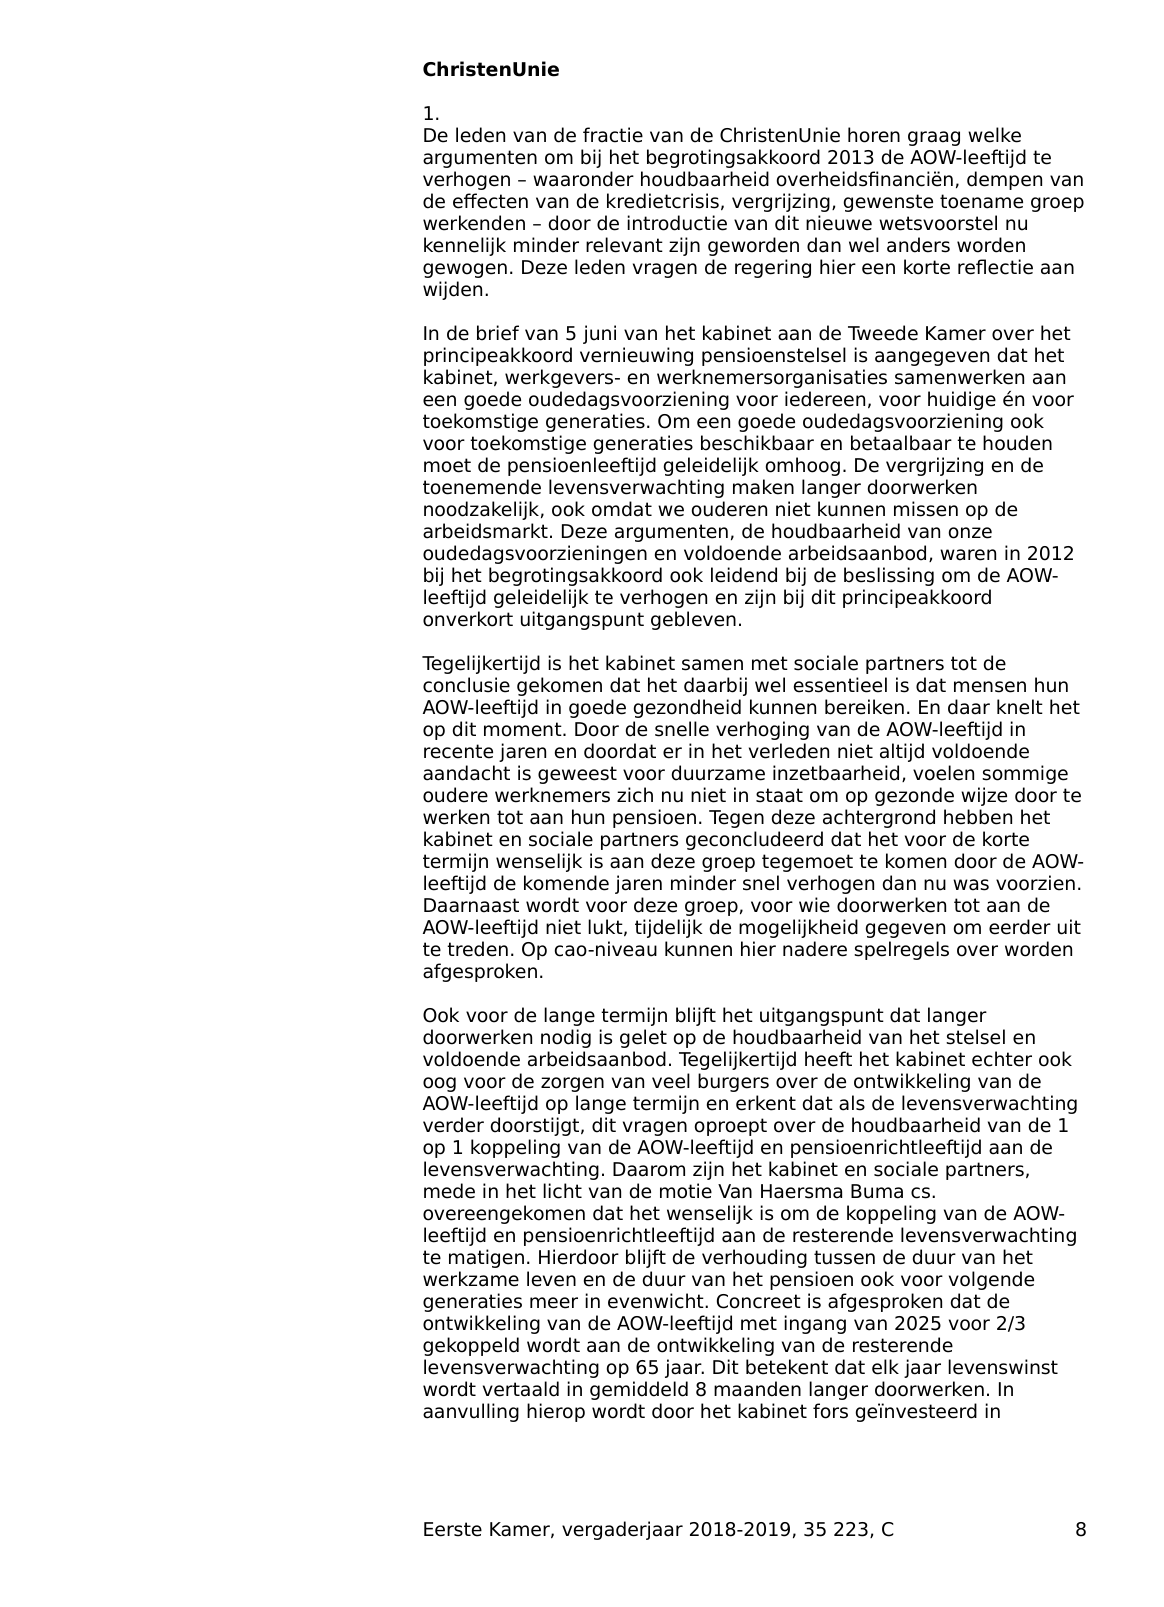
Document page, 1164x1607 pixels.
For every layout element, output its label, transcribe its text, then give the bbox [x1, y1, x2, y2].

text Tegelijkertijd is het kabinet samen met sociale partners tot de conclusie gekomen dat het daarbij wel essentieel is dat mensen hun AOW-leeftijd in goede gezondheid kunnen bereiken. En daar knelt het op dit moment. Door de snelle verhoging van de AOW-leeftijd in recente jaren en doordat er in het verleden niet altijd voldoende aandacht is geweest voor duurzame inzetbaarheid, voelen sommige oudere werknemers zich nu niet in staat om op gezonde wijze door te werken tot aan hun pensioen. Tegen deze achtergrond hebben het kabinet en sociale partners geconcludeerd dat het voor de korte termijn wenselijk is aan deze groep tegemoet te komen door de AOW-leeftijd de komende jaren minder snel verhogen dan nu was voorzien. Daarnaast wordt voor deze groep, voor wie doorwerken tot aan de AOW-leeftijd niet lukt, tijdelijk de mogelijkheid gegeven om eerder uit te treden. Op cao-niveau kunnen hier nadere spelregels over worden afgesproken. [422, 653, 1087, 983]
text De leden van de fractie van de ChristenUnie horen graag welke argumenten om bij het begrotingsakkoord 2013 de AOW-leeftijd te verhogen – waaronder houdbaarheid overheidsfinanciën, dempen van de effecten van de kredietcrisis, vergrijzing, gewenste toename groep werkenden – door de introductie van dit nieuwe wetsvoorstel nu kennelijk minder relevant zijn geworden dan wel anders worden gewogen. Deze leden vragen de regering hier een korte reflectie aan wijden. [422, 125, 1087, 301]
text In de brief van 5 juni van het kabinet aan de Tweede Kamer over het principeakkoord vernieuwing pensioenstelsel is aangegeven dat het kabinet, werkgevers- en werknemersorganisaties samenwerken aan een goede oudedagsvoorziening voor iedereen, voor huidige én voor toekomstige generaties. Om een goede oudedagsvoorziening ook voor toekomstige generaties beschikbaar en betaalbaar te houden moet de pensioenleeftijd geleidelijk omhoog. De vergrijzing en de toenemende levensverwachting maken langer doorwerken noodzakelijk, ook omdat we ouderen niet kunnen missen op de arbeidsmarkt. Deze argumenten, de houdbaarheid van onze oudedagsvoorzieningen en voldoende arbeidsaanbod, waren in 2012 bij het begrotingsakkoord ook leidend bij de beslissing om de AOW-leeftijd geleidelijk te verhogen en zijn bij dit principeakkoord onverkort uitgangspunt gebleven. [422, 323, 1087, 631]
subtitle ChristenUnie [422, 59, 1087, 81]
text Ook voor de lange termijn blijft het uitgangspunt dat langer doorwerken nodig is gelet op de houdbaarheid van het stelsel en voldoende arbeidsaanbod. Tegelijkertijd heeft het kabinet echter ook oog voor de zorgen van veel burgers over de ontwikkeling van de AOW-leeftijd op lange termijn en erkent dat als de levensverwachting verder doorstijgt, dit vragen oproept over de houdbaarheid van de 1 op 1 koppeling van de AOW-leeftijd en pensioenrichtleeftijd aan de levensverwachting. Daarom zijn het kabinet en sociale partners, mede in het licht van de motie Van Haersma Buma cs. overeengekomen dat het wenselijk is om de koppeling van de AOW-leeftijd en pensioenrichtleeftijd aan de resterende levensverwachting te matigen. Hierdoor blijft de verhouding tussen de duur van het werkzame leven en de duur van het pensioen ook voor volgende generaties meer in evenwicht. Concreet is afgesproken dat de ontwikkeling van de AOW-leeftijd met ingang van 2025 voor 2/3 gekoppeld wordt aan de ontwikkeling van de resterende levensverwachting op 65 jaar. Dit betekent dat elk jaar levenswinst wordt vertaald in gemiddeld 8 maanden langer doorwerken. In aanvulling hierop wordt door het kabinet fors geïnvesteerd in [422, 1005, 1087, 1423]
text 1. [422, 103, 1087, 125]
